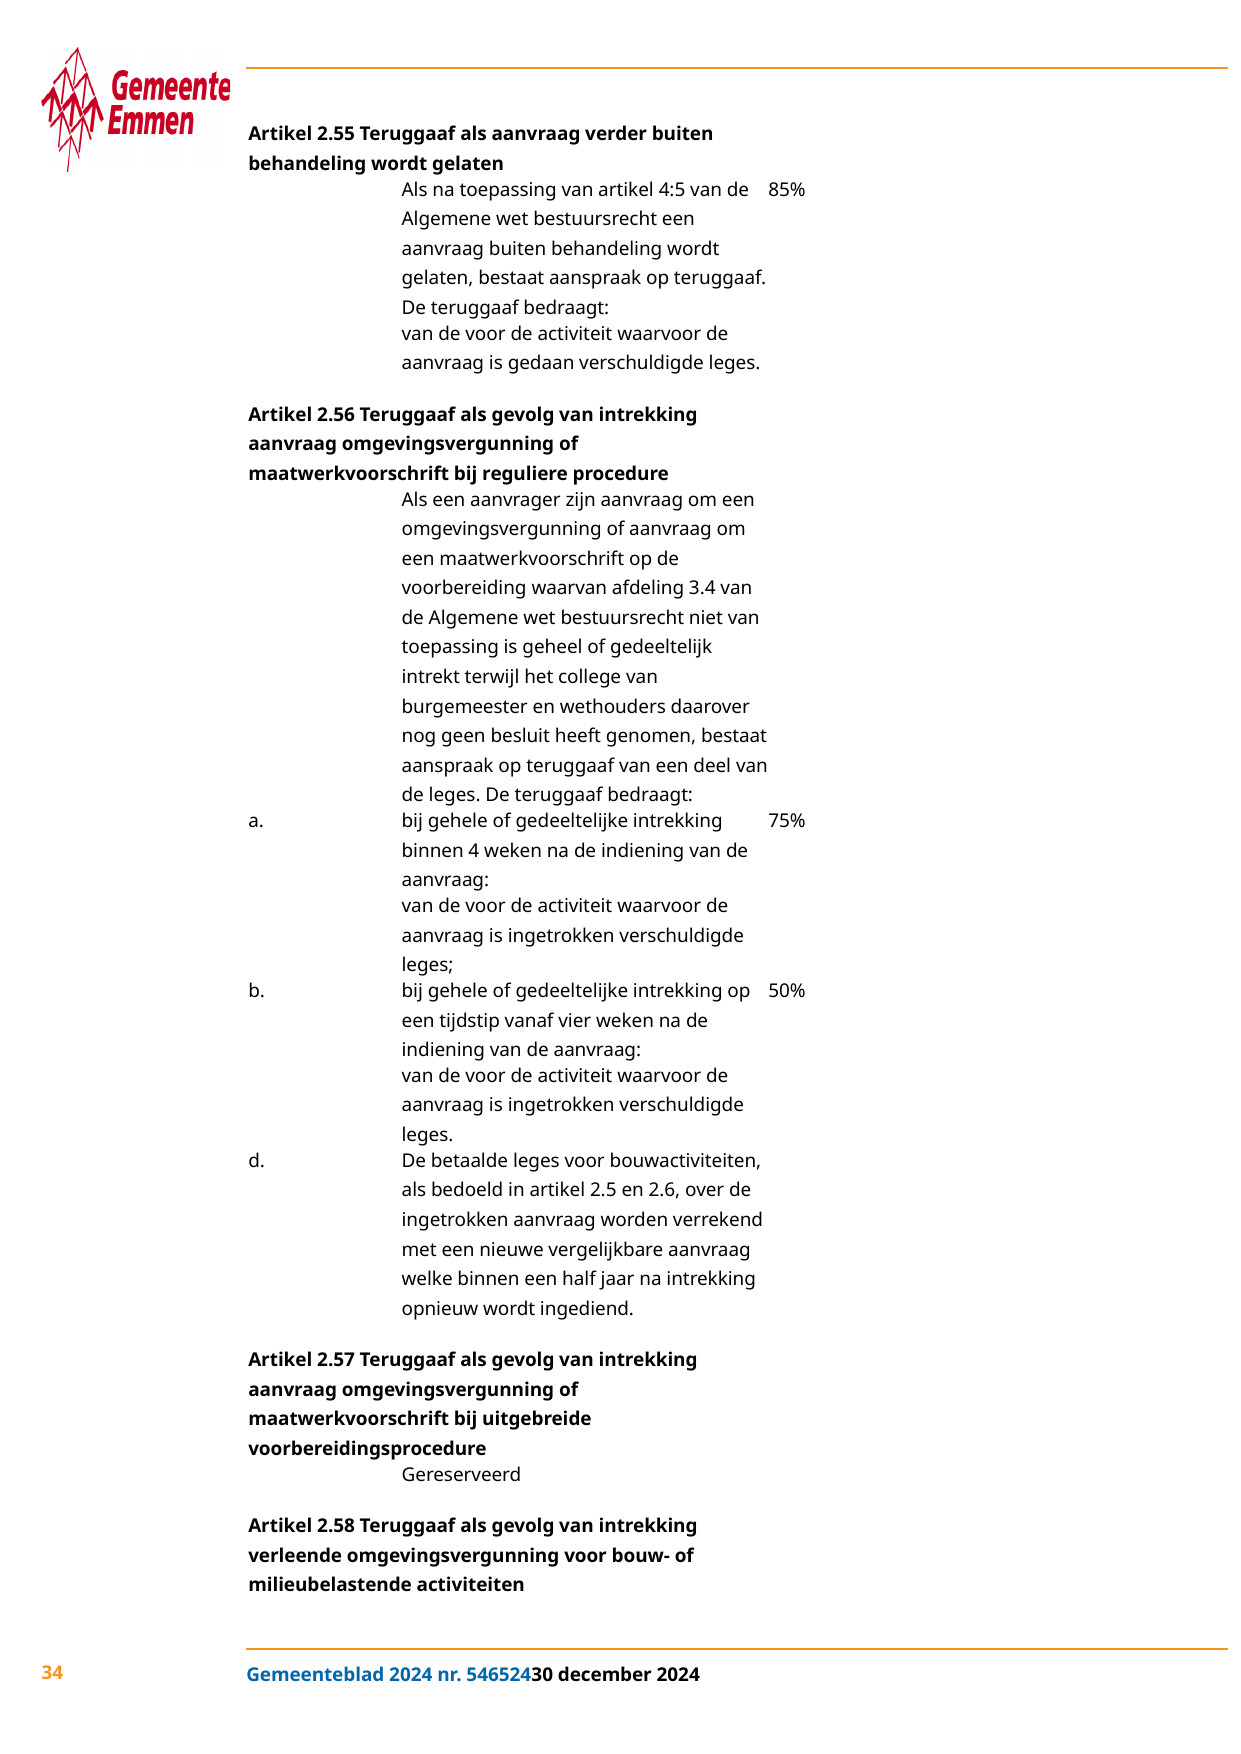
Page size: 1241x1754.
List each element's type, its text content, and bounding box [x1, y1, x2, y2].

table_cell [401, 95, 768, 121]
table_cell 85% [768, 176, 1075, 320]
table_cell [768, 1062, 1075, 1147]
table_cell [248, 1461, 401, 1487]
table_cell bij gehele of gedeeltelijke intrekking op een tijdstip vanaf vier weken na de indiening van de aanvraag: [401, 977, 768, 1062]
table_cell [248, 1321, 401, 1346]
table_cell a. [248, 808, 401, 892]
table_cell [248, 320, 401, 375]
table_cell Artikel 2.55 Teruggaaf als aanvraag verder buiten behandeling wordt gelaten [248, 121, 768, 176]
table_cell [768, 1346, 1075, 1461]
table_cell [768, 892, 1075, 977]
table_cell [768, 375, 1075, 401]
table_cell [248, 486, 401, 807]
table_cell [248, 95, 401, 121]
table_cell [248, 1487, 401, 1512]
table_cell [768, 320, 1075, 375]
table_cell [768, 1461, 1075, 1487]
table_cell Artikel 2.58 Teruggaaf als gevolg van intrekking verleende omgevingsvergunning voor bouw- of milieubelastende activiteiten [248, 1512, 768, 1597]
table_cell van de voor de activiteit waarvoor de aanvraag is gedaan verschuldigde leges. [401, 320, 768, 375]
table_cell [768, 1321, 1075, 1346]
table_cell [401, 1487, 768, 1512]
table_cell [768, 1147, 1075, 1321]
table_cell van de voor de activiteit waarvoor de aanvraag is ingetrokken verschuldigde leges; [401, 892, 768, 977]
table_cell 50% [768, 977, 1075, 1062]
table_cell [248, 375, 401, 401]
table_cell Als een aanvrager zijn aanvraag om een omgevingsvergunning of aanvraag om een maatwerkvoorschrift op de voorbereiding waarvan afdeling 3.4 van de Algemene wet bestuursrecht niet van toepassing is geheel of gedeeltelijk intrekt terwijl het college van burgemeester en wethouders daarover nog geen besluit heeft genomen, bestaat aanspraak op teruggaaf van een deel van de leges. De teruggaaf bedraagt: [401, 486, 768, 807]
table_cell van de voor de activiteit waarvoor de aanvraag is ingetrokken verschuldigde leges. [401, 1062, 768, 1147]
table_cell Artikel 2.57 Teruggaaf als gevolg van intrekking aanvraag omgevingsvergunning of maatwerkvoorschrift bij uitgebreide voorbereidingsprocedure [248, 1346, 768, 1461]
table_cell [248, 1062, 401, 1147]
table_cell [248, 176, 401, 320]
table_cell bij gehele of gedeeltelijke intrekking binnen 4 weken na de indiening van de aanvraag: [401, 808, 768, 892]
table_cell [768, 1487, 1075, 1512]
table_cell d. [248, 1147, 401, 1321]
table_cell [768, 95, 1075, 121]
table_cell Artikel 2.56 Teruggaaf als gevolg van intrekking aanvraag omgevingsvergunning of maatwerkvoorschrift bij reguliere procedure [248, 401, 768, 486]
table_cell De betaalde leges voor bouwactiviteiten, als bedoeld in artikel 2.5 en 2.6, over de ingetrokken aanvraag worden verrekend met een nieuwe vergelijkbare aanvraag welke binnen een half jaar na intrekking opnieuw wordt ingediend. [401, 1147, 768, 1321]
table_cell Gereserveerd [401, 1461, 768, 1487]
picture [41, 47, 231, 172]
table_cell [401, 1321, 768, 1346]
table_cell Als na toepassing van artikel 4:5 van de Algemene wet bestuursrecht een aanvraag buiten behandeling wordt gelaten, bestaat aanspraak op teruggaaf. De teruggaaf bedraagt: [401, 176, 768, 320]
table_cell 75% [768, 808, 1075, 892]
table_cell [401, 375, 768, 401]
table_cell [768, 1512, 1075, 1597]
table_cell [768, 401, 1075, 486]
table_cell [248, 892, 401, 977]
table_cell b. [248, 977, 401, 1062]
table_cell [768, 486, 1075, 807]
table_cell [768, 121, 1075, 176]
